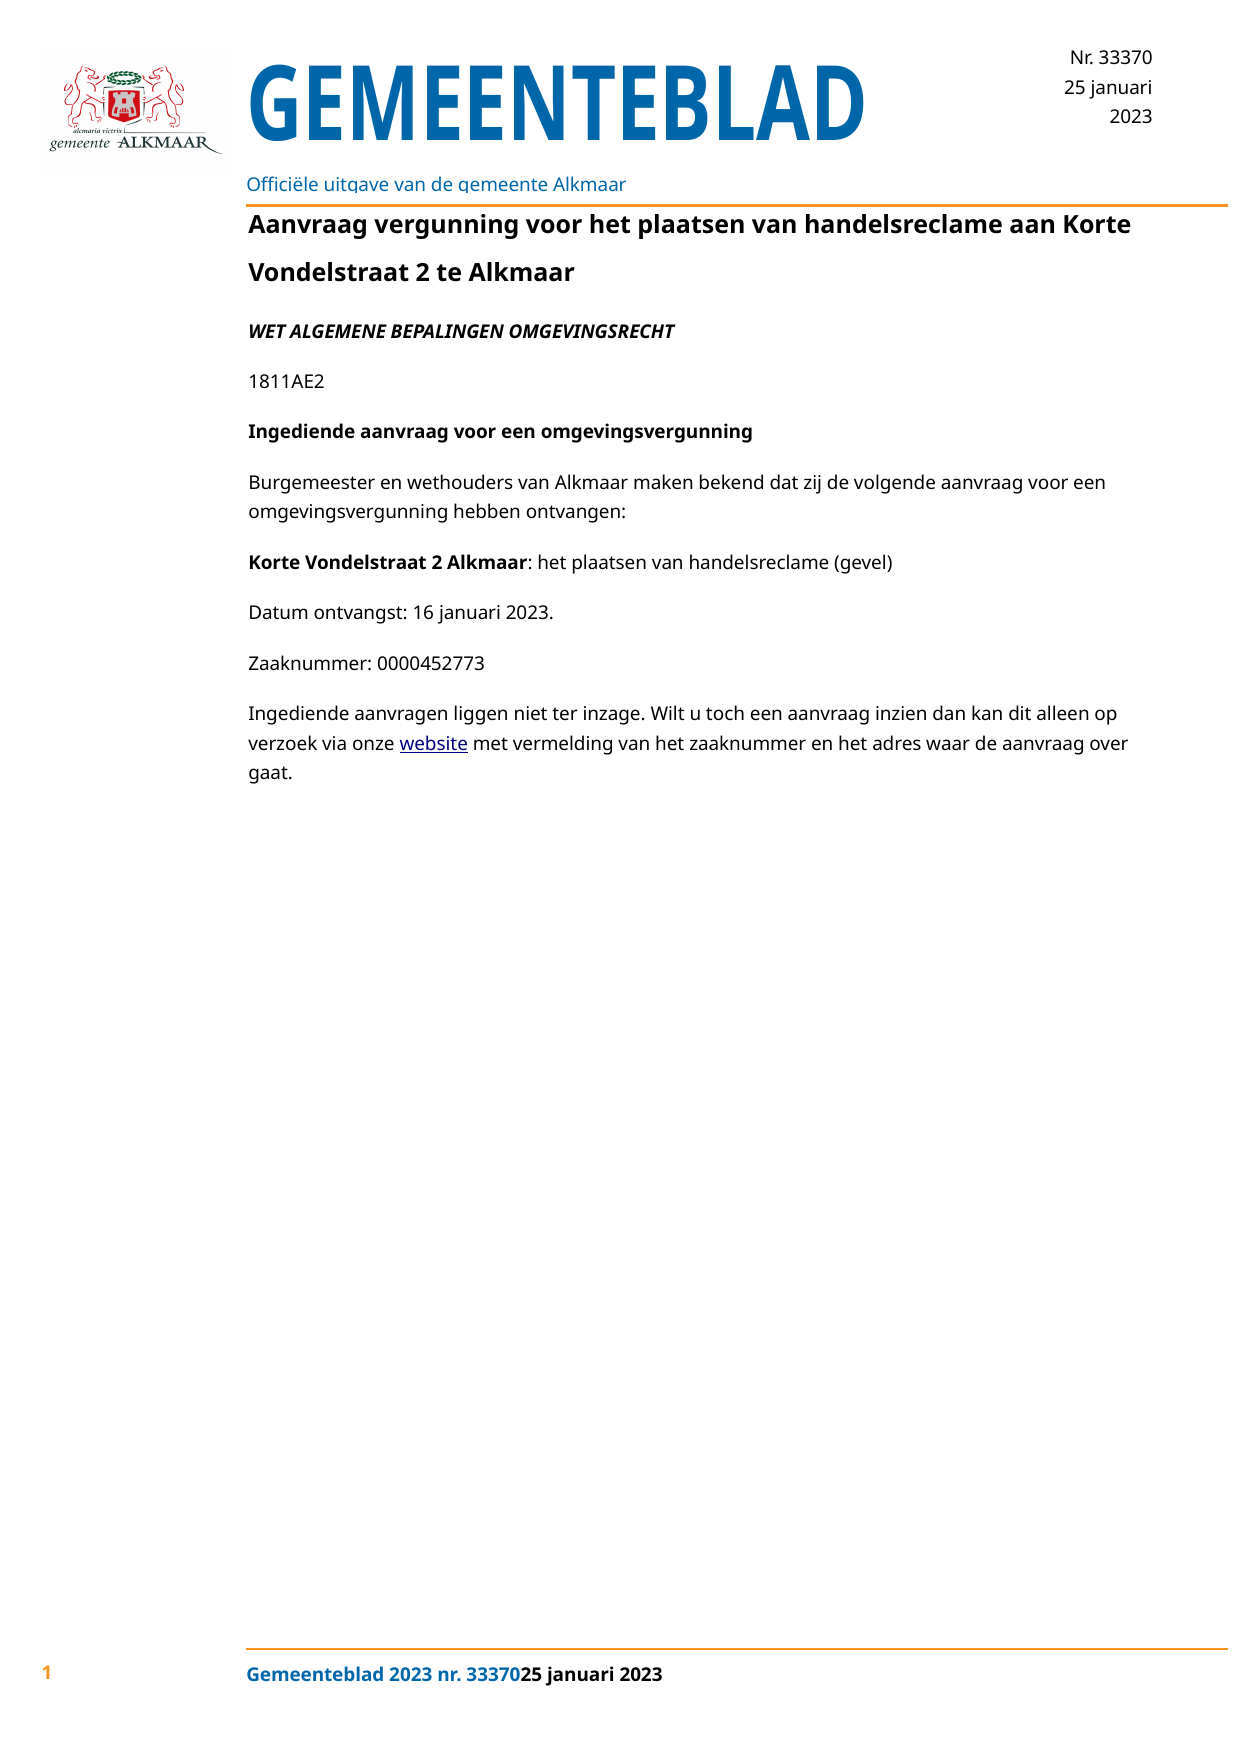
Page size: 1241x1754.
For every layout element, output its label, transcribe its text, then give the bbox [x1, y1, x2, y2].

text 1811AE2 [248, 368, 1152, 394]
picture [41, 47, 231, 172]
text Datum ontvangst: 16 januari 2023. [248, 599, 1152, 625]
text Burgemeester en wethouders van Alkmaar maken bekend dat zij de volgende aanvraag voor een omgevingsvergunning hebben ontvangen: [248, 469, 1152, 524]
text Ingediende aanvraag voor een omgevingsvergunning [248, 419, 1152, 444]
text Zaaknummer: 0000452773 [248, 650, 1152, 676]
text Aanvraag vergunning voor het plaatsen van handelsreclame aan Korte Vondelstraat 2 te Alkmaar [248, 207, 1152, 288]
text Korte Vondelstraat 2 Alkmaar: het plaatsen van handelsreclame (gevel) [248, 549, 1152, 575]
text Ingediende aanvragen liggen niet ter inzage. Wilt u toch een aanvraag inzien dan kan dit alleen op verzoek via onze website met vermelding van het zaaknummer en het adres waar de aanvraag over gaat. [248, 700, 1152, 785]
text WET ALGEMENE BEPALINGEN OMGEVINGSRECHT [248, 318, 1152, 344]
